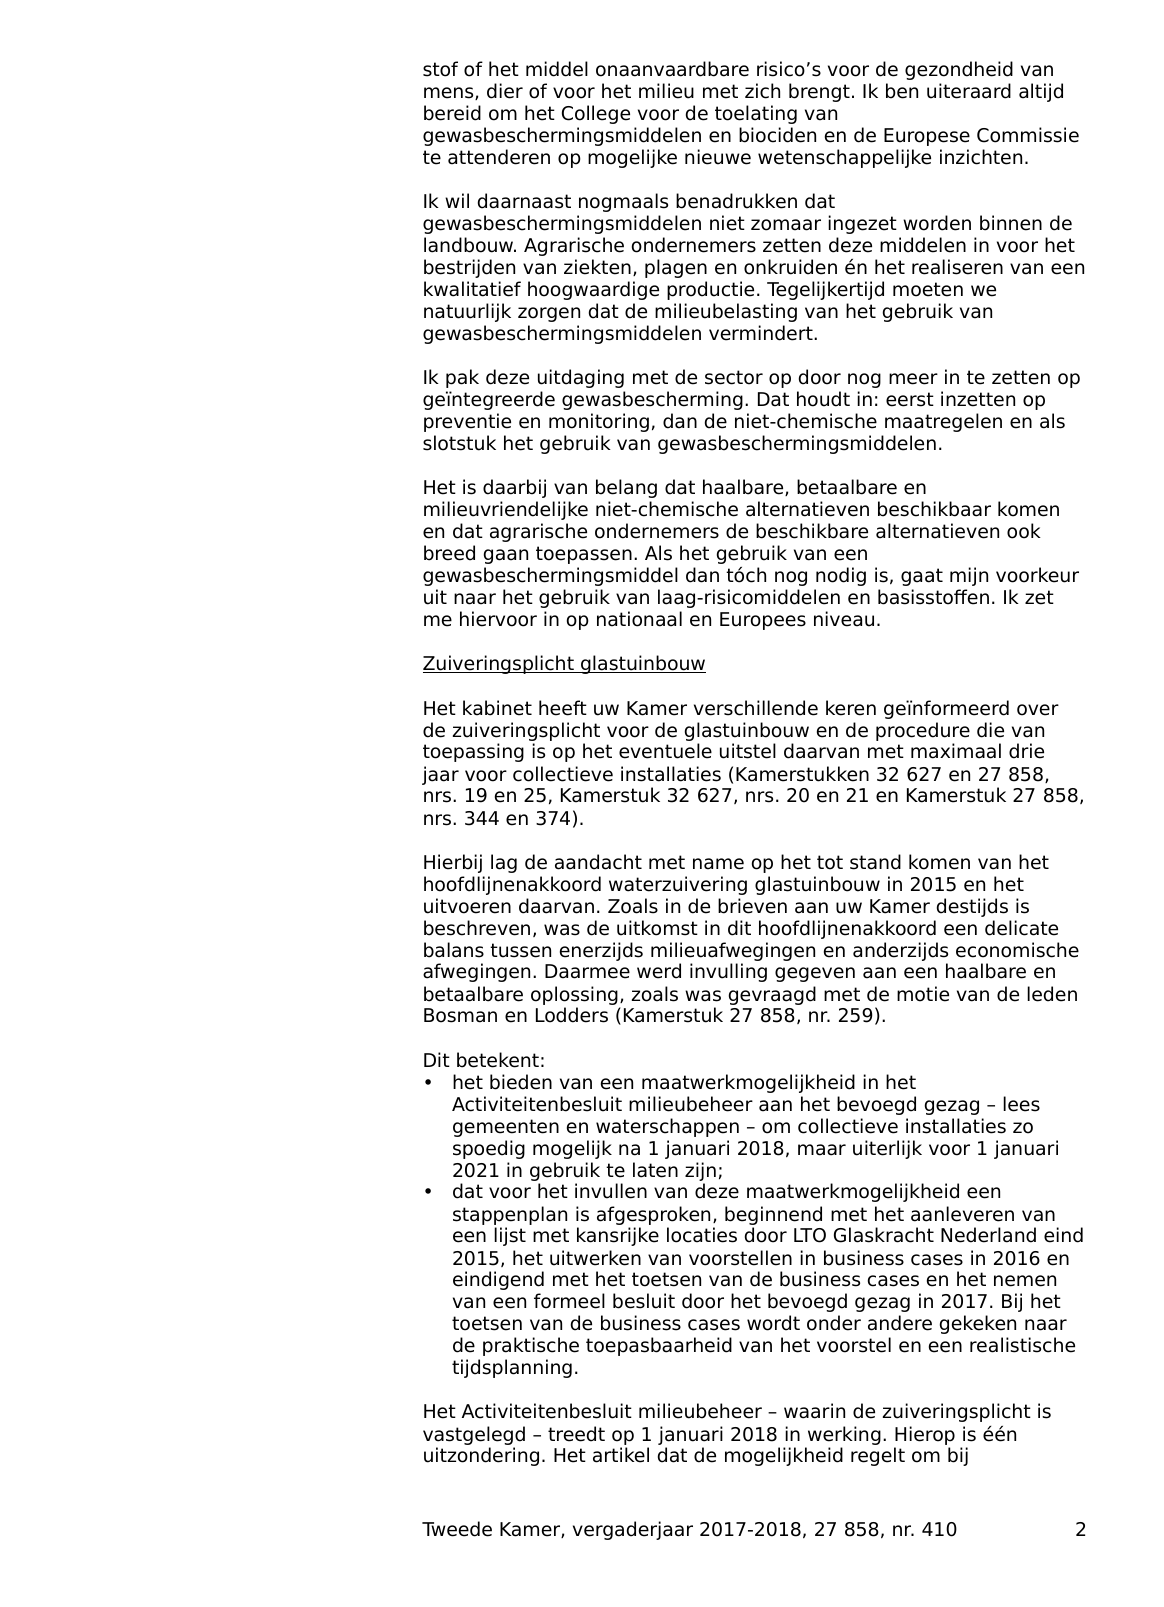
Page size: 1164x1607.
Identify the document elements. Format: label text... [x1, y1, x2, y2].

text Het Activiteitenbesluit milieubeheer – waarin de zuiveringsplicht is vastgelegd – treedt op 1 januari 2018 in werking. Hierop is één uitzondering. Het artikel dat de mogelijkheid regelt om bij [422, 1401, 1087, 1467]
text • dat voor het invullen van deze maatwerkmogelijkheid een stappenplan is afgesproken, beginnend met het aanleveren van een lijst met kansrijke locaties door LTO Glaskracht Nederland eind 2015, het uitwerken van voorstellen in business cases in 2016 en eindigend met het toetsen van de business cases en het nemen van een formeel besluit door het bevoegd gezag in 2017. Bij het toetsen van de business cases wordt onder andere gekeken naar de praktische toepasbaarheid van het voorstel en een realistische tijdsplanning. [422, 1181, 1087, 1379]
text Het is daarbij van belang dat haalbare, betaalbare en milieuvriendelijke niet-chemische alternatieven beschikbaar komen en dat agrarische ondernemers de beschikbare alternatieven ook breed gaan toepassen. Als het gebruik van een gewasbeschermingsmiddel dan tóch nog nodig is, gaat mijn voorkeur uit naar het gebruik van laag-risicomiddelen en basisstoffen. Ik zet me hiervoor in op nationaal en Europees niveau. [422, 477, 1087, 631]
text Ik pak deze uitdaging met de sector op door nog meer in te zetten op geïntegreerde gewasbescherming. Dat houdt in: eerst inzetten op preventie en monitoring, dan de niet-chemische maatregelen en als slotstuk het gebruik van gewasbeschermingsmiddelen. [422, 367, 1087, 455]
subtitle Zuiveringsplicht glastuinbouw [422, 653, 1087, 675]
text • het bieden van een maatwerkmogelijkheid in het Activiteitenbesluit milieubeheer aan het bevoegd gezag – lees gemeenten en waterschappen – om collectieve installaties zo spoedig mogelijk na 1 januari 2018, maar uiterlijk voor 1 januari 2021 in gebruik te laten zijn; [422, 1072, 1087, 1181]
text Het kabinet heeft uw Kamer verschillende keren geïnformeerd over de zuiveringsplicht voor de glastuinbouw en de procedure die van toepassing is op het eventuele uitstel daarvan met maximaal drie jaar voor collectieve installaties (Kamerstukken 32 627 en 27 858, nrs. 19 en 25, Kamerstuk 32 627, nrs. 20 en 21 en Kamerstuk 27 858, nrs. 344 en 374). [422, 697, 1087, 829]
text Ik wil daarnaast nogmaals benadrukken dat gewasbeschermingsmiddelen niet zomaar ingezet worden binnen de landbouw. Agrarische ondernemers zetten deze middelen in voor het bestrijden van ziekten, plagen en onkruiden én het realiseren van een kwalitatief hoogwaardige productie. Tegelijkertijd moeten we natuurlijk zorgen dat de milieubelasting van het gebruik van gewasbeschermingsmiddelen vermindert. [422, 191, 1087, 345]
text Hierbij lag de aandacht met name op het tot stand komen van het hoofdlijnenakkoord waterzuivering glastuinbouw in 2015 en het uitvoeren daarvan. Zoals in de brieven aan uw Kamer destijds is beschreven, was de uitkomst in dit hoofdlijnenakkoord een delicate balans tussen enerzijds milieuafwegingen en anderzijds economische afwegingen. Daarmee werd invulling gegeven aan een haalbare en betaalbare oplossing, zoals was gevraagd met de motie van de leden Bosman en Lodders (Kamerstuk 27 858, nr. 259). [422, 852, 1087, 1027]
text Dit betekent: [422, 1049, 1087, 1072]
text stof of het middel onaanvaardbare risico’s voor de gezondheid van mens, dier of voor het milieu met zich brengt. Ik ben uiteraard altijd bereid om het College voor de toelating van gewasbeschermingsmiddelen en biociden en de Europese Commissie te attenderen op mogelijke nieuwe wetenschappelijke inzichten. [422, 59, 1087, 169]
